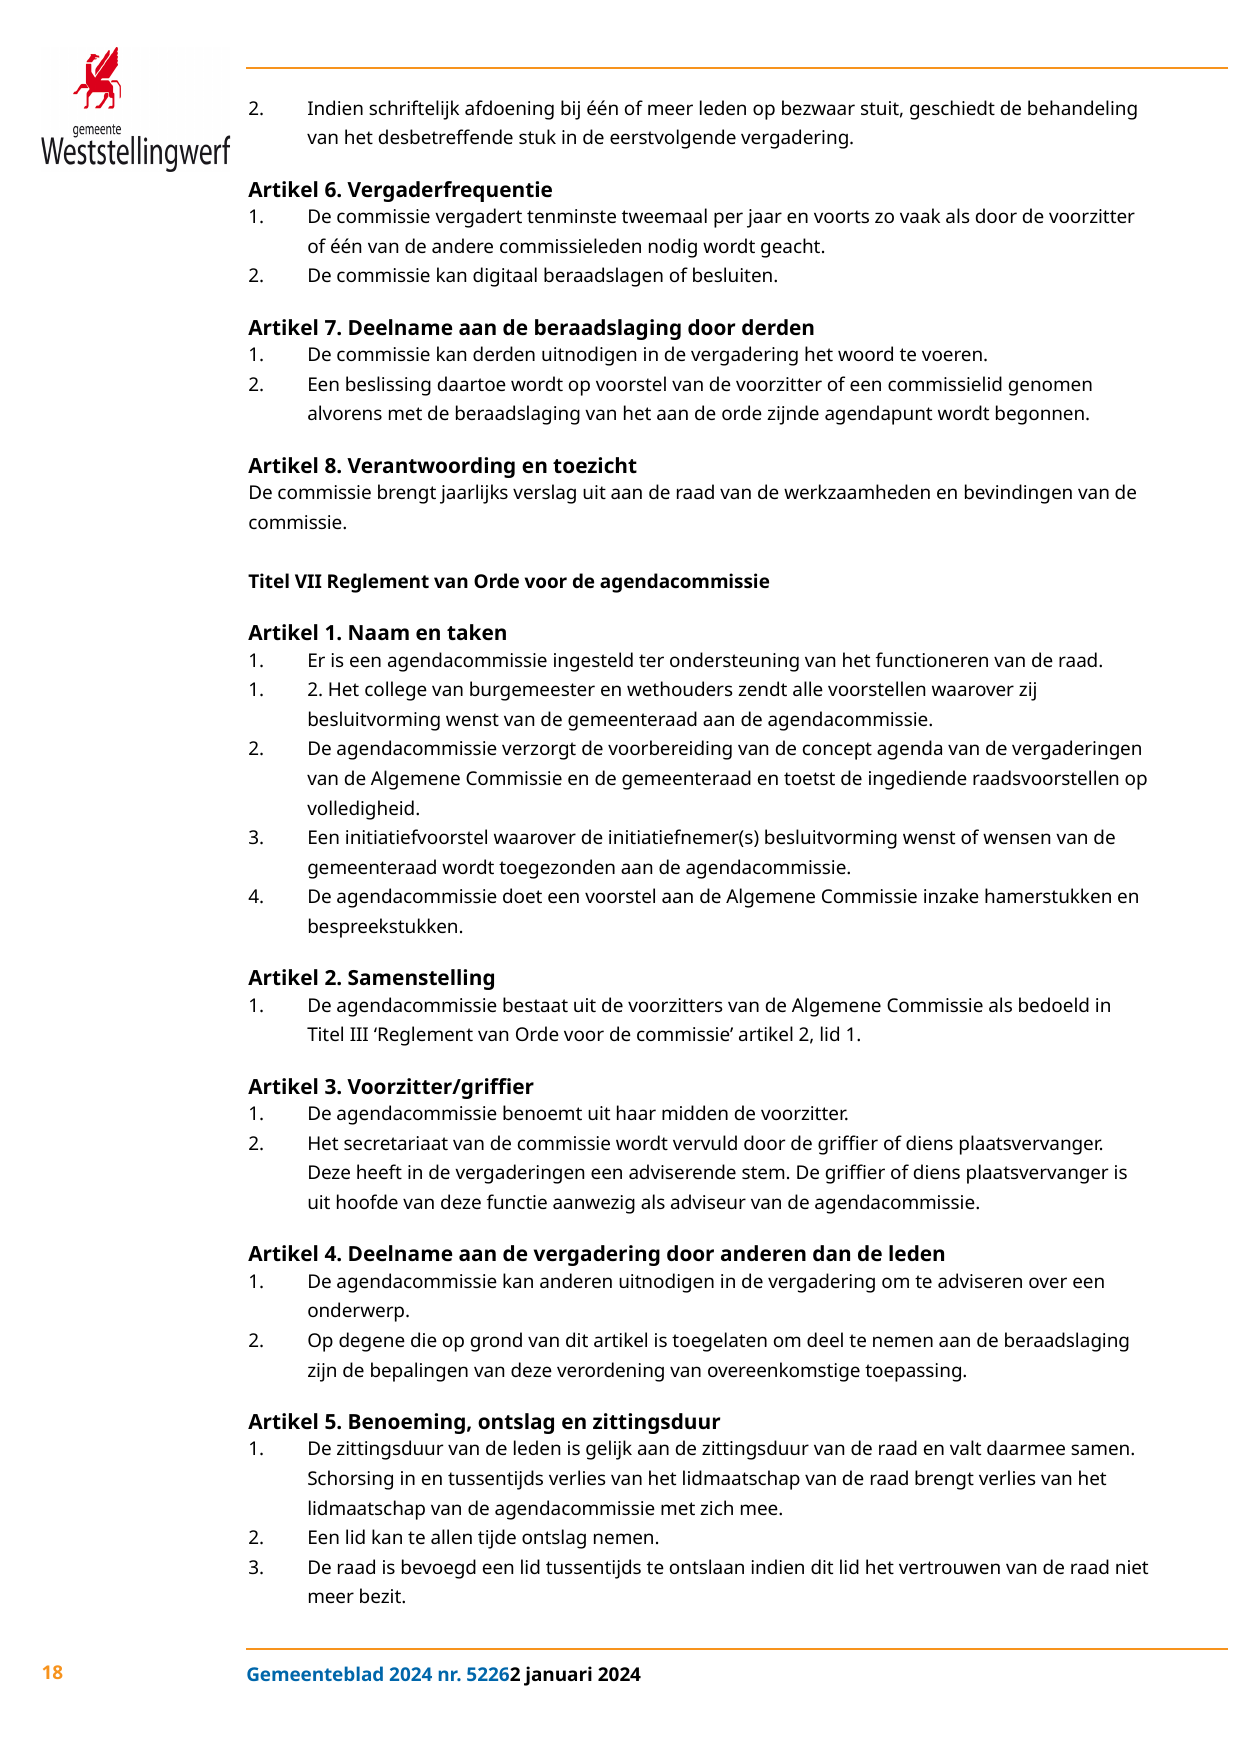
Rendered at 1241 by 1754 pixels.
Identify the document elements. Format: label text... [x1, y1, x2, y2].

list De commissie kan digitaal beraadslagen of besluiten. [248, 262, 1152, 288]
text Artikel 6. Vergaderfrequentie [248, 175, 1152, 203]
list De commissie kan derden uitnodigen in de vergadering het woord te voeren. [248, 341, 1152, 367]
list Een lid kan te allen tijde ontslag nemen. [248, 1524, 1152, 1550]
list De agendacommissie kan anderen uitnodigen in de vergadering om te adviseren over een onderwerp. [248, 1268, 1152, 1323]
list Het secretariaat van de commissie wordt vervuld door de griffier of diens plaatsvervanger. Deze heeft in de vergaderingen een adviserende stem. De griffier of diens plaatsvervanger is uit hoofde van deze functie aanwezig als adviseur van de agendacommissie. [248, 1130, 1152, 1215]
list 2. Het college van burgemeester en wethouders zendt alle voorstellen waarover zij besluitvorming wenst van de gemeenteraad aan de agendacommissie. [248, 676, 1152, 732]
list De agendacommissie doet een voorstel aan de Algemene Commissie inzake hamerstukken en bespreekstukken. [248, 883, 1152, 939]
list De agendacommissie benoemt uit haar midden de voorzitter. [248, 1100, 1152, 1126]
list Een beslissing daartoe wordt op voorstel van de voorzitter of een commissielid genomen alvorens met de beraadslaging van het aan de orde zijnde agendapunt wordt begonnen. [248, 371, 1152, 426]
text Artikel 5. Benoeming, ontslag en zittingsduur [248, 1407, 1152, 1436]
text Artikel 7. Deelname aan de beraadslaging door derden [248, 313, 1152, 341]
text Artikel 4. Deelname aan de vergadering door anderen dan de leden [248, 1239, 1152, 1268]
text Artikel 8. Verantwoording en toezicht [248, 451, 1152, 479]
text Artikel 1. Naam en taken [248, 618, 1152, 647]
picture [41, 47, 231, 172]
list Er is een agendacommissie ingesteld ter ondersteuning van het functioneren van de raad. [248, 647, 1152, 673]
list Indien schriftelijk afdoening bij één of meer leden op bezwaar stuit, geschiedt de behandeling van het desbetreffende stuk in de eerstvolgende vergadering. [248, 95, 1152, 150]
text De commissie brengt jaarlijks verslag uit aan de raad van de werkzaamheden en bevindingen van de commissie. [248, 479, 1152, 534]
list De agendacommissie verzorgt de voorbereiding van de concept agenda van de vergaderingen van de Algemene Commissie en de gemeenteraad en toetst de ingediende raadsvoorstellen op volledigheid. [248, 736, 1152, 821]
list Op degene die op grond van dit artikel is toegelaten om deel te nemen aan de beraadslaging zijn de bepalingen van deze verordening van overeenkomstige toepassing. [248, 1327, 1152, 1382]
text Titel VII Reglement van Orde voor de agendacommissie [248, 568, 1152, 594]
list De zittingsduur van de leden is gelijk aan de zittingsduur van de raad en valt daarmee samen. Schorsing in en tussentijds verlies van het lidmaatschap van de raad brengt verlies van het lidmaatschap van de agendacommissie met zich mee. [248, 1436, 1152, 1521]
list De raad is bevoegd een lid tussentijds te ontslaan indien dit lid het vertrouwen van de raad niet meer bezit. [248, 1554, 1152, 1609]
text Artikel 3. Voorzitter/griffier [248, 1072, 1152, 1100]
text Artikel 2. Samenstelling [248, 963, 1152, 992]
list De commissie vergadert tenminste tweemaal per jaar en voorts zo vaak als door de voorzitter of één van de andere commissieleden nodig wordt geacht. [248, 203, 1152, 258]
list Een initiatiefvoorstel waarover de initiatiefnemer(s) besluitvorming wenst of wensen van de gemeenteraad wordt toegezonden aan de agendacommissie. [248, 824, 1152, 880]
list De agendacommissie bestaat uit de voorzitters van de Algemene Commissie als bedoeld in Titel III ‘Reglement van Orde voor de commissie’ artikel 2, lid 1. [248, 992, 1152, 1047]
